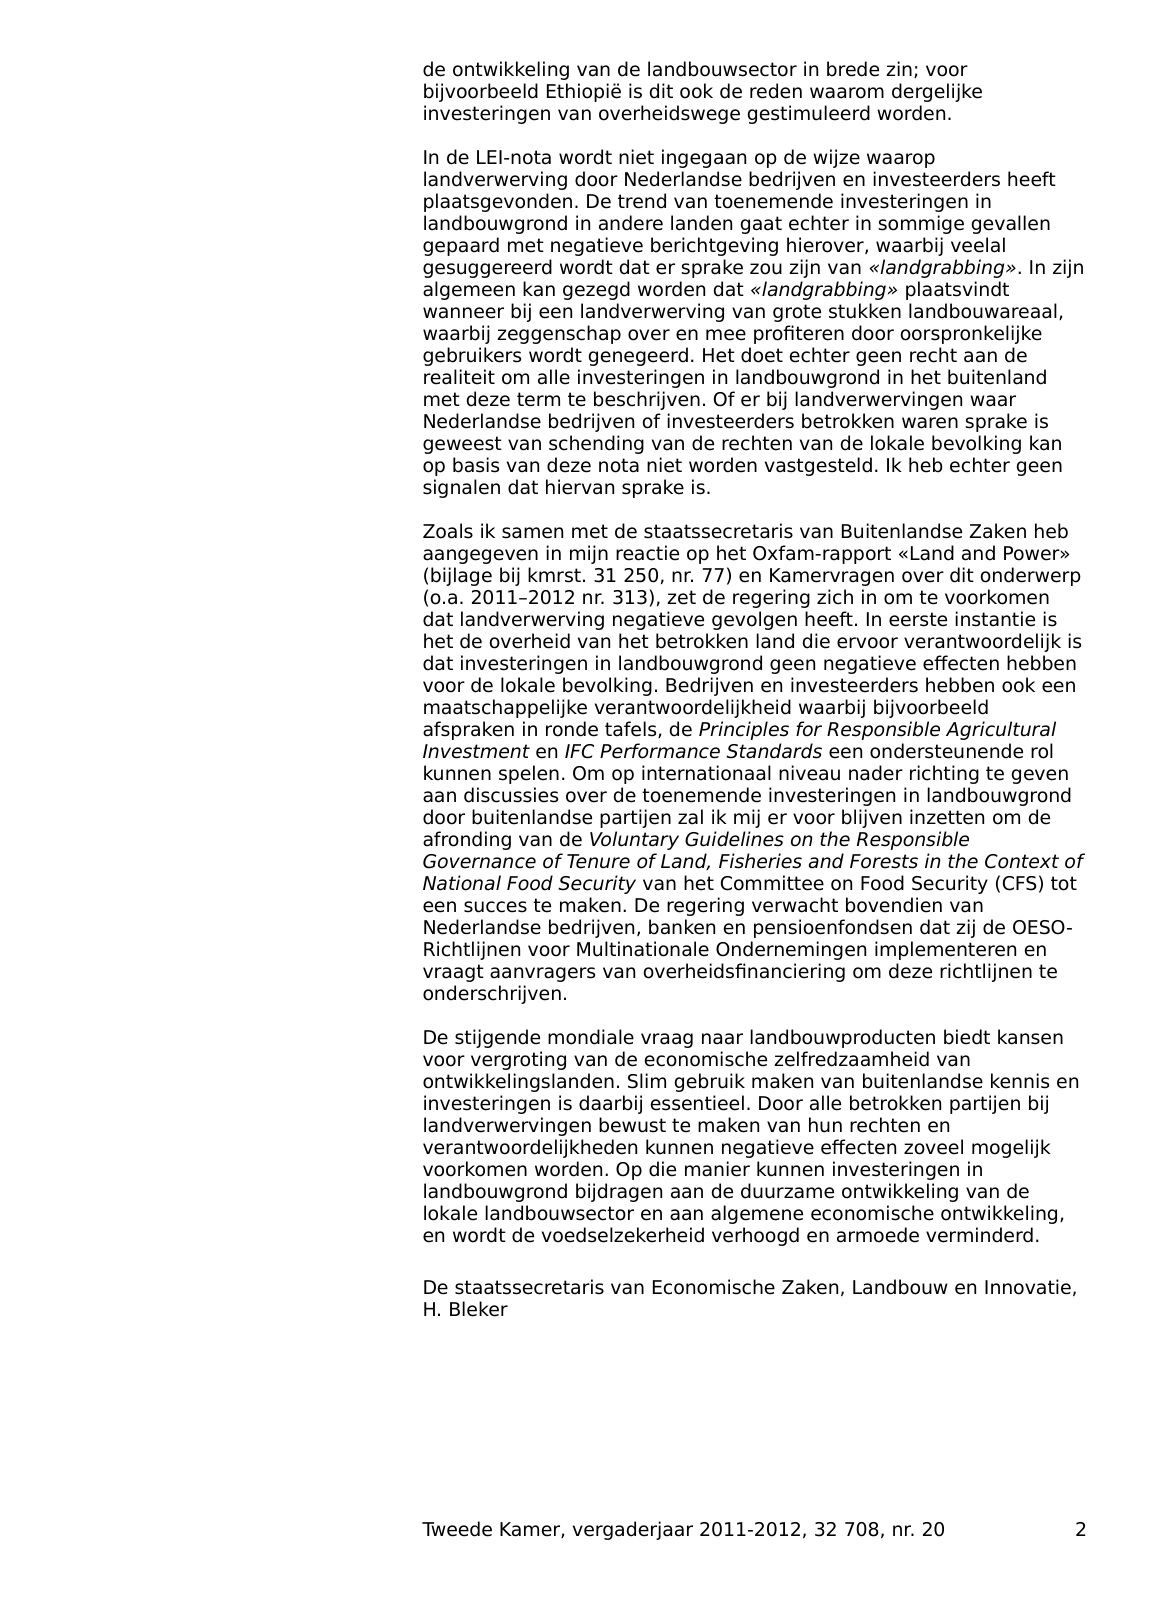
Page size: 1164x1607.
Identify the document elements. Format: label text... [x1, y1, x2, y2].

text De stijgende mondiale vraag naar landbouwproducten biedt kansen voor vergroting van de economische zelfredzaamheid van ontwikkelingslanden. Slim gebruik maken van buitenlandse kennis en investeringen is daarbij essentieel. Door alle betrokken partijen bij landverwervingen bewust te maken van hun rechten en verantwoordelijkheden kunnen negatieve effecten zoveel mogelijk voorkomen worden. Op die manier kunnen investeringen in landbouwgrond bijdragen aan de duurzame ontwikkeling van de lokale landbouwsector en aan algemene economische ontwikkeling, en wordt de voedselzekerheid verhoogd en armoede verminderd. [422, 1027, 1087, 1247]
text de ontwikkeling van de landbouwsector in brede zin; voor bijvoorbeeld Ethiopië is dit ook de reden waarom dergelijke investeringen van overheidswege gestimuleerd worden. [422, 59, 1087, 125]
text In de LEI-nota wordt niet ingegaan op de wijze waarop landverwerving door Nederlandse bedrijven en investeerders heeft plaatsgevonden. De trend van toenemende investeringen in landbouwgrond in andere landen gaat echter in sommige gevallen gepaard met negatieve berichtgeving hierover, waarbij veelal gesuggereerd wordt dat er sprake zou zijn van «landgrabbing». In zijn algemeen kan gezegd worden dat «landgrabbing» plaatsvindt wanneer bij een landverwerving van grote stukken landbouwareaal, waarbij zeggenschap over en mee profiteren door oorspronkelijke gebruikers wordt genegeerd. Het doet echter geen recht aan de realiteit om alle investeringen in landbouwgrond in het buitenland met deze term te beschrijven. Of er bij landverwervingen waar Nederlandse bedrijven of investeerders betrokken waren sprake is geweest van schending van de rechten van de lokale bevolking kan op basis van deze nota niet worden vastgesteld. Ik heb echter geen signalen dat hiervan sprake is. [422, 147, 1087, 499]
text De staatssecretaris van Economische Zaken, Landbouw en Innovatie, H. Bleker [422, 1277, 1087, 1321]
text Zoals ik samen met de staatssecretaris van Buitenlandse Zaken heb aangegeven in mijn reactie op het Oxfam-rapport «Land and Power» (bijlage bij kmrst. 31 250, nr. 77) en Kamervragen over dit onderwerp (o.a. 2011–2012 nr. 313), zet de regering zich in om te voorkomen dat landverwerving negatieve gevolgen heeft. In eerste instantie is het de overheid van het betrokken land die ervoor verantwoordelijk is dat investeringen in landbouwgrond geen negatieve effecten hebben voor de lokale bevolking. Bedrijven en investeerders hebben ook een maatschappelijke verantwoordelijkheid waarbij bijvoorbeeld afspraken in ronde tafels, de Principles for Responsible Agricultural Investment en IFC Performance Standards een ondersteunende rol kunnen spelen. Om op internationaal niveau nader richting te geven aan discussies over de toenemende investeringen in landbouwgrond door buitenlandse partijen zal ik mij er voor blijven inzetten om de afronding van de Voluntary Guidelines on the Responsible Governance of Tenure of Land, Fisheries and Forests in the Context of National Food Security van het Committee on Food Security (CFS) tot een succes te maken. De regering verwacht bovendien van Nederlandse bedrijven, banken en pensioenfondsen dat zij de OESO-Richtlijnen voor Multinationale Ondernemingen implementeren en vraagt aanvragers van overheidsfinanciering om deze richtlijnen te onderschrijven. [422, 521, 1087, 1004]
